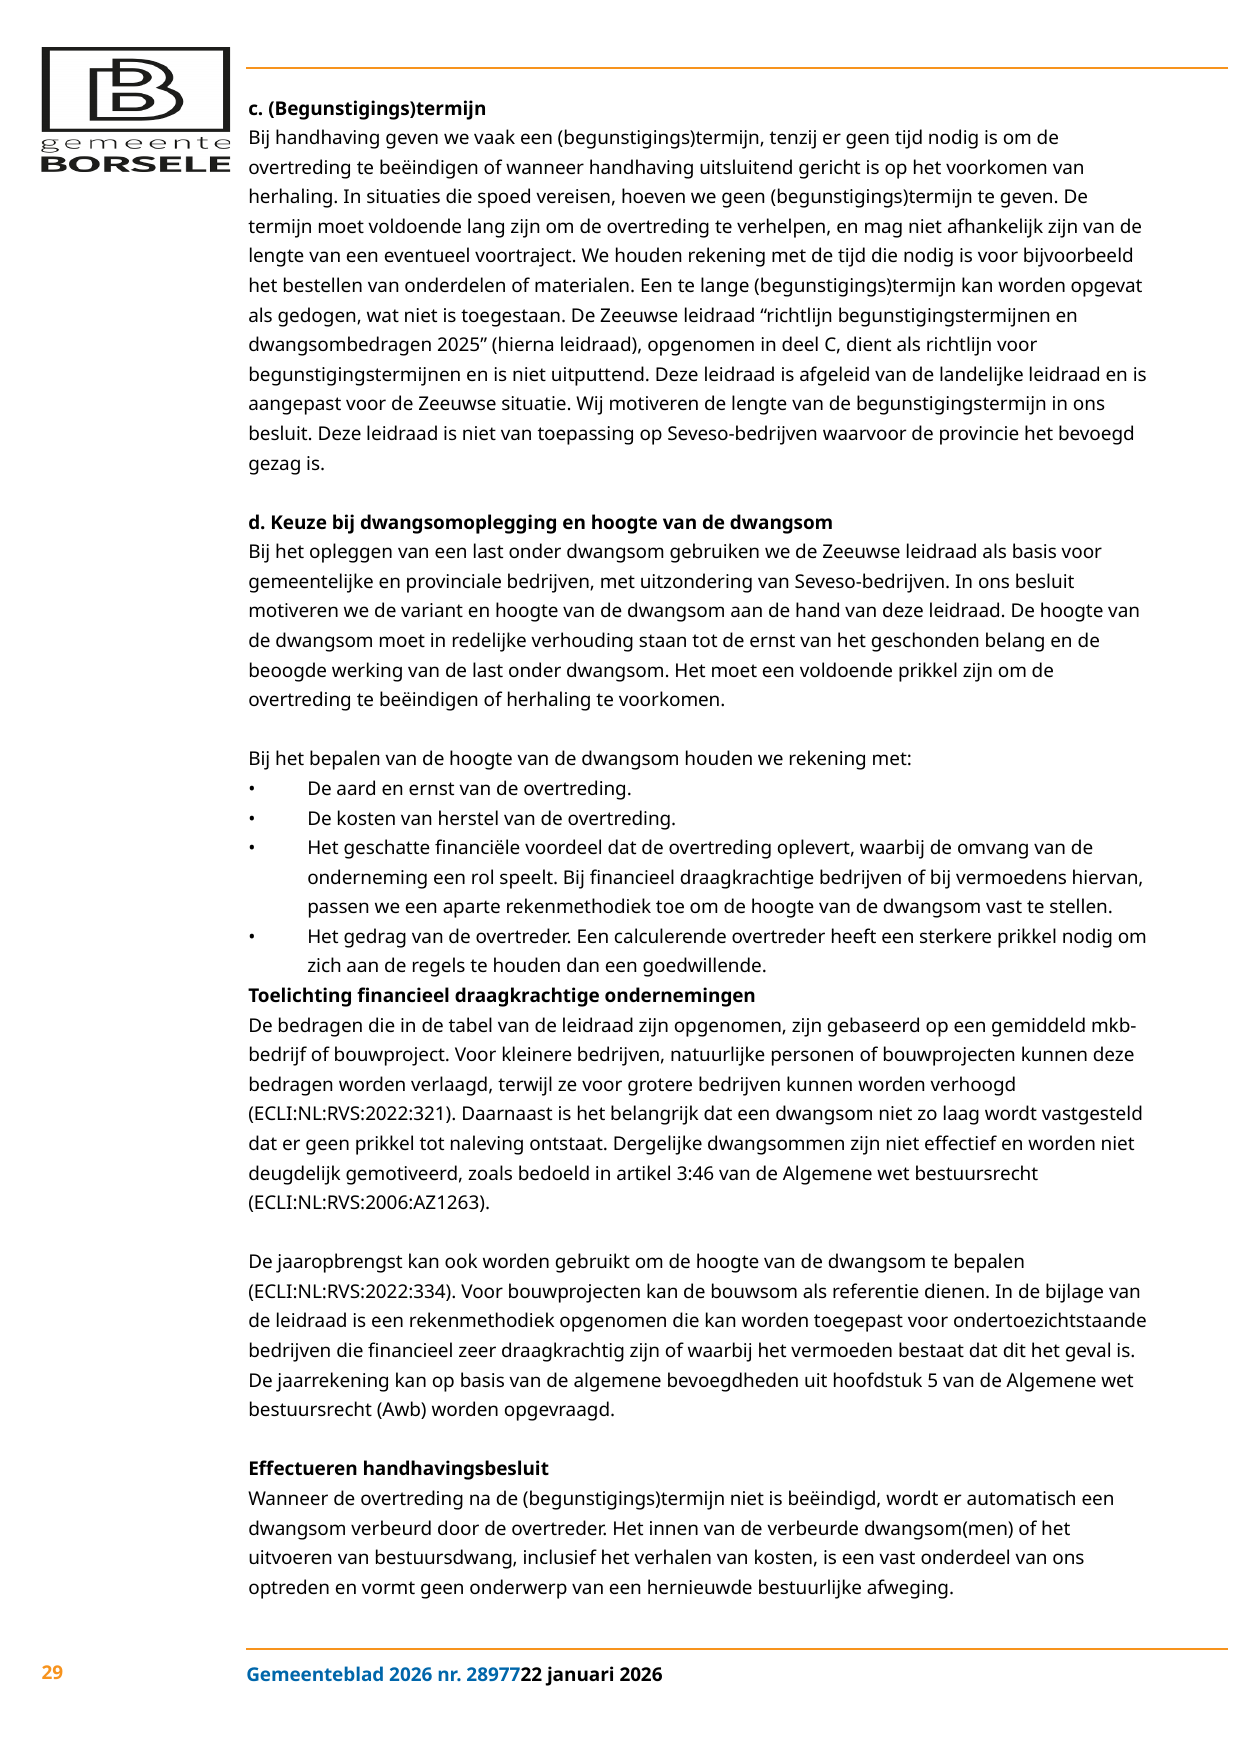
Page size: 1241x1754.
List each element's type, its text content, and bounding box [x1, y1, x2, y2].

list De kosten van herstel van de overtreding. [248, 805, 1152, 831]
text Bij het bepalen van de hoogte van de dwangsom houden we rekening met: [248, 746, 1152, 771]
text c. (Begunstigings)termijn [248, 95, 1152, 121]
text De jaaropbrengst kan ook worden gebruikt om de hoogte van de dwangsom te bepalen (ECLI:NL:RVS:2022:334). Voor bouwprojecten kan de bouwsom als referentie dienen. In de bijlage van de leidraad is een rekenmethodiek opgenomen die kan worden toegepast voor ondertoezichtstaande bedrijven die financieel zeer draagkrachtig zijn of waarbij het vermoeden bestaat dat dit het geval is. De jaarrekening kan op basis van de algemene bevoegdheden uit hoofdstuk 5 van de Algemene wet bestuursrecht (Awb) worden opgevraagd. [248, 1248, 1152, 1422]
text d. Keuze bij dwangsomoplegging en hoogte van de dwangsom [248, 509, 1152, 535]
text Toelichting financieel draagkrachtige ondernemingen [248, 982, 1152, 1008]
list Het gedrag van de overtreder. Een calculerende overtreder heeft een sterkere prikkel nodig om zich aan de regels te houden dan een goedwillende. [248, 923, 1152, 978]
text Bij het opleggen van een last onder dwangsom gebruiken we de Zeeuwse leidraad als basis voor gemeentelijke en provinciale bedrijven, met uitzondering van Seveso-bedrijven. In ons besluit motiveren we de variant en hoogte van de dwangsom aan de hand van deze leidraad. De hoogte van de dwangsom moet in redelijke verhouding staan tot de ernst van het geschonden belang en de beoogde werking van de last onder dwangsom. Het moet een voldoende prikkel zijn om de overtreding te beëindigen of herhaling te voorkomen. [248, 538, 1152, 712]
list De aard en ernst van de overtreding. [248, 775, 1152, 801]
text Effectueren handhavingsbesluit [248, 1456, 1152, 1481]
text De bedragen die in de tabel van de leidraad zijn opgenomen, zijn gebaseerd op een gemiddeld mkb-bedrijf of bouwproject. Voor kleinere bedrijven, natuurlijke personen of bouwprojecten kunnen deze bedragen worden verlaagd, terwijl ze voor grotere bedrijven kunnen worden verhoogd (ECLI:NL:RVS:2022:321). Daarnaast is het belangrijk dat een dwangsom niet zo laag wordt vastgesteld dat er geen prikkel tot naleving ontstaat. Dergelijke dwangsommen zijn niet effectief en worden niet deugdelijk gemotiveerd, zoals bedoeld in artikel 3:46 van de Algemene wet bestuursrecht (ECLI:NL:RVS:2006:AZ1263). [248, 1012, 1152, 1215]
text Wanneer de overtreding na de (begunstigings)termijn niet is beëindigd, wordt er automatisch een dwangsom verbeurd door de overtreder. Het innen van de verbeurde dwangsom(men) of het uitvoeren van bestuursdwang, inclusief het verhalen van kosten, is een vast onderdeel van ons optreden en vormt geen onderwerp van een hernieuwde bestuurlijke afweging. [248, 1485, 1152, 1600]
list Het geschatte financiële voordeel dat de overtreding oplevert, waarbij de omvang van de onderneming een rol speelt. Bij financieel draagkrachtige bedrijven of bij vermoedens hiervan, passen we een aparte rekenmethodiek toe om de hoogte van de dwangsom vast te stellen. [248, 834, 1152, 919]
picture [41, 47, 231, 172]
text Bij handhaving geven we vaak een (begunstigings)termijn, tenzij er geen tijd nodig is om de overtreding te beëindigen of wanneer handhaving uitsluitend gericht is op het voorkomen van herhaling. In situaties die spoed vereisen, hoeven we geen (begunstigings)termijn te geven. De termijn moet voldoende lang zijn om de overtreding te verhelpen, en mag niet afhankelijk zijn van de lengte van een eventueel voortraject. We houden rekening met de tijd die nodig is voor bijvoorbeeld het bestellen van onderdelen of materialen. Een te lange (begunstigings)termijn kan worden opgevat als gedogen, wat niet is toegestaan. De Zeeuwse leidraad “richtlijn begunstigingstermijnen en dwangsombedragen 2025” (hierna leidraad), opgenomen in deel C, dient als richtlijn voor begunstigingstermijnen en is niet uitputtend. Deze leidraad is afgeleid van de landelijke leidraad en is aangepast voor de Zeeuwse situatie. Wij motiveren de lengte van de begunstigingstermijn in ons besluit. Deze leidraad is niet van toepassing op Seveso-bedrijven waarvoor de provincie het bevoegd gezag is. [248, 124, 1152, 476]
